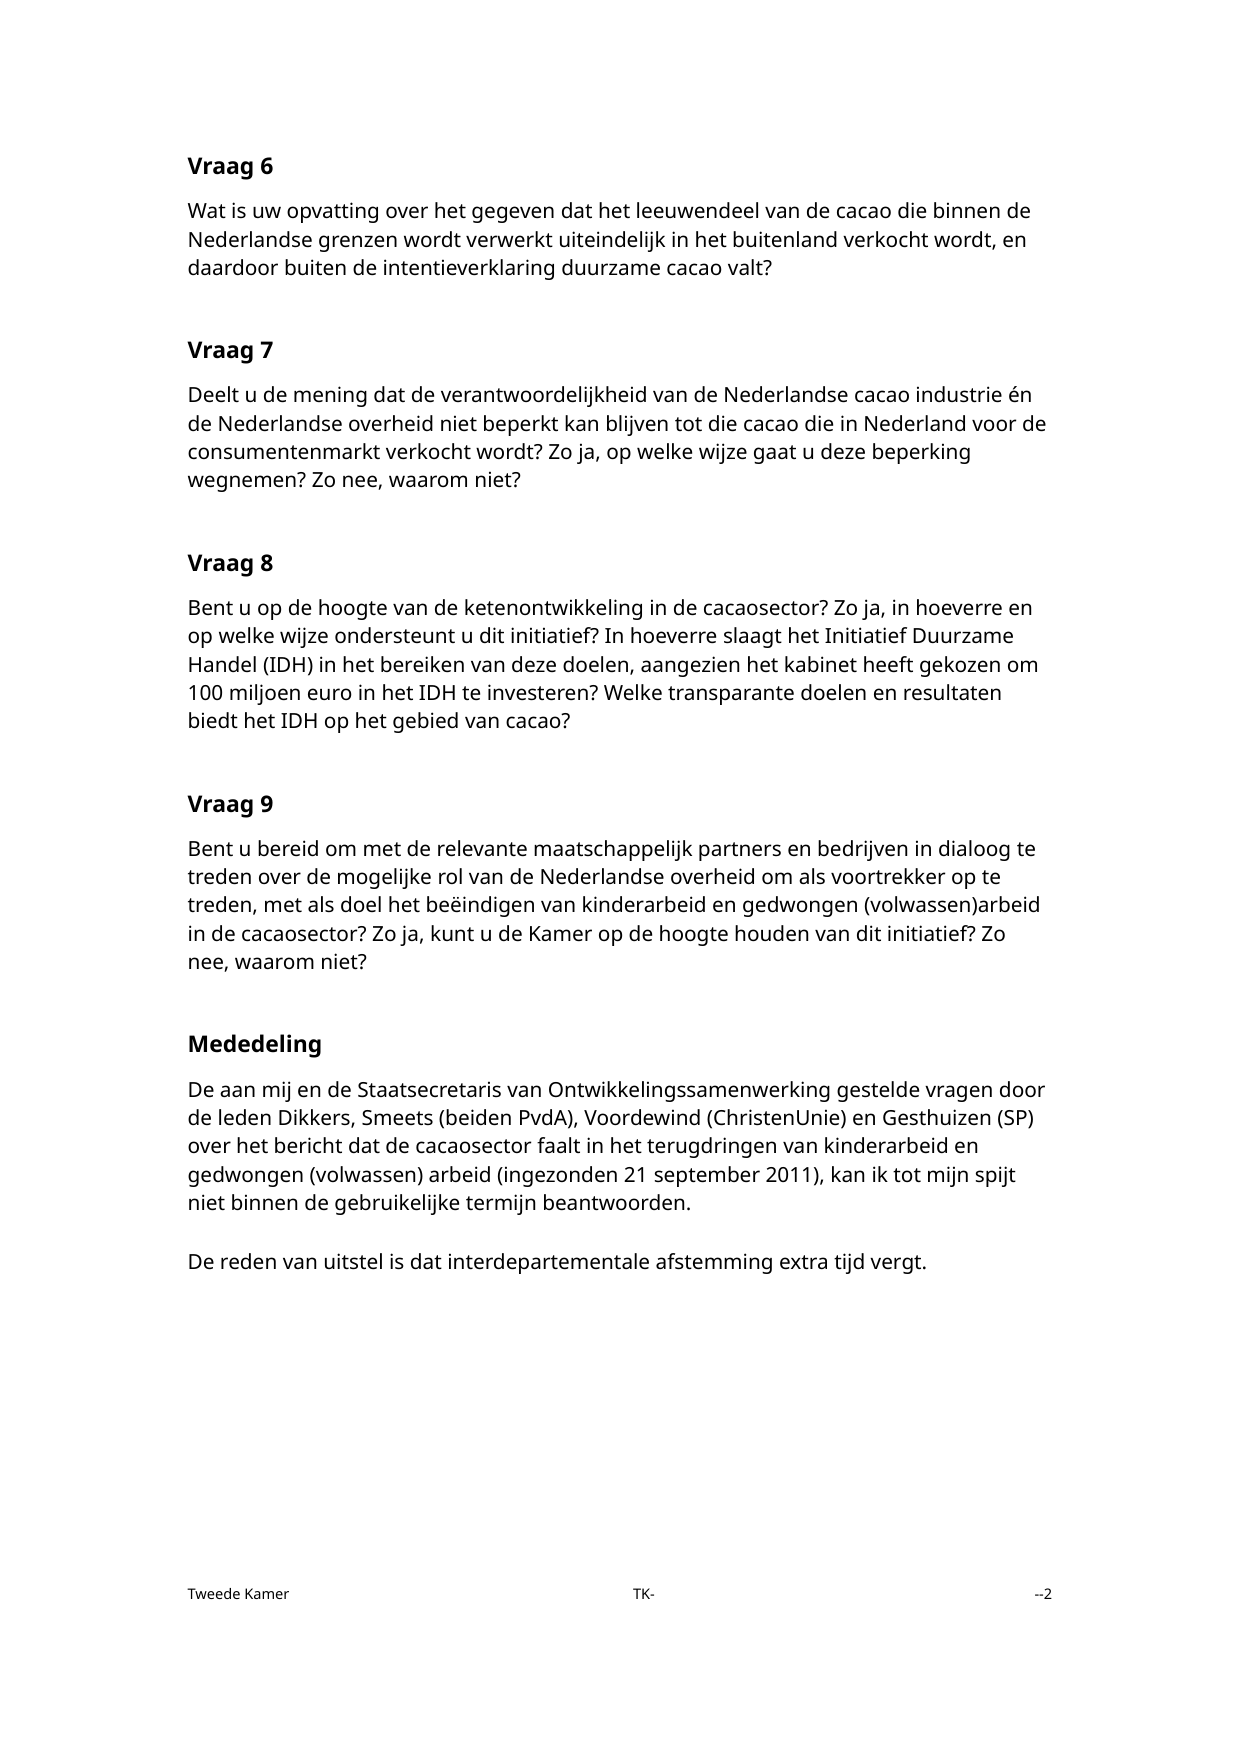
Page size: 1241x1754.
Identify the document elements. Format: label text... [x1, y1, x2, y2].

text Bent u bereid om met de relevante maatschappelijk partners en bedrijven in dialoog te treden over de mogelijke rol van de Nederlandse overheid om als voortrekker op te treden, met als doel het beëindigen van kinderarbeid en gedwongen (volwassen)arbeid in de cacaosector? Zo ja, kunt u de Kamer op de hoogte houden van dit initiatief? Zo nee, waarom niet? [187, 834, 1053, 976]
subtitle Vraag 8 [187, 547, 1053, 578]
subtitle Mededeling [187, 1028, 1053, 1060]
text Bent u op de hoogte van de ketenontwikkeling in de cacaosector? Zo ja, in hoeverre en op welke wijze ondersteunt u dit initiatief? In hoeverre slaagt het Initiatief Duurzame Handel (IDH) in het bereiken van deze doelen, aangezien het kabinet heeft gekozen om 100 miljoen euro in het IDH te investeren? Welke transparante doelen en resultaten biedt het IDH op het gebied van cacao? [187, 593, 1053, 735]
text Deelt u de mening dat de verantwoordelijkheid van de Nederlandse cacao industrie én de Nederlandse overheid niet beperkt kan blijven tot die cacao die in Nederland voor de consumentenmarkt verkocht wordt? Zo ja, op welke wijze gaat u deze beperking wegnemen? Zo nee, waarom niet? [187, 380, 1053, 494]
text De reden van uitstel is dat interdepartementale afstemming extra tijd vergt. [187, 1247, 1053, 1275]
text De aan mij en de Staatsecretaris van Ontwikkelingssamenwerking gestelde vragen door de leden Dikkers, Smeets (beiden PvdA), Voordewind (ChristenUnie) en Gesthuizen (SP) over het bericht dat de cacaosector faalt in het terugdringen van kinderarbeid en gedwongen (volwassen) arbeid (ingezonden 21 september 2011), kan ik tot mijn spijt niet binnen de gebruikelijke termijn beantwoorden. [187, 1075, 1053, 1217]
subtitle Vraag 7 [187, 334, 1053, 365]
text Wat is uw opvatting over het gegeven dat het leeuwendeel van de cacao die binnen de Nederlandse grenzen wordt verwerkt uiteindelijk in het buitenland verkocht wordt, en daardoor buiten de intentieverklaring duurzame cacao valt? [187, 196, 1053, 282]
subtitle Vraag 6 [187, 150, 1053, 181]
subtitle Vraag 9 [187, 787, 1053, 819]
